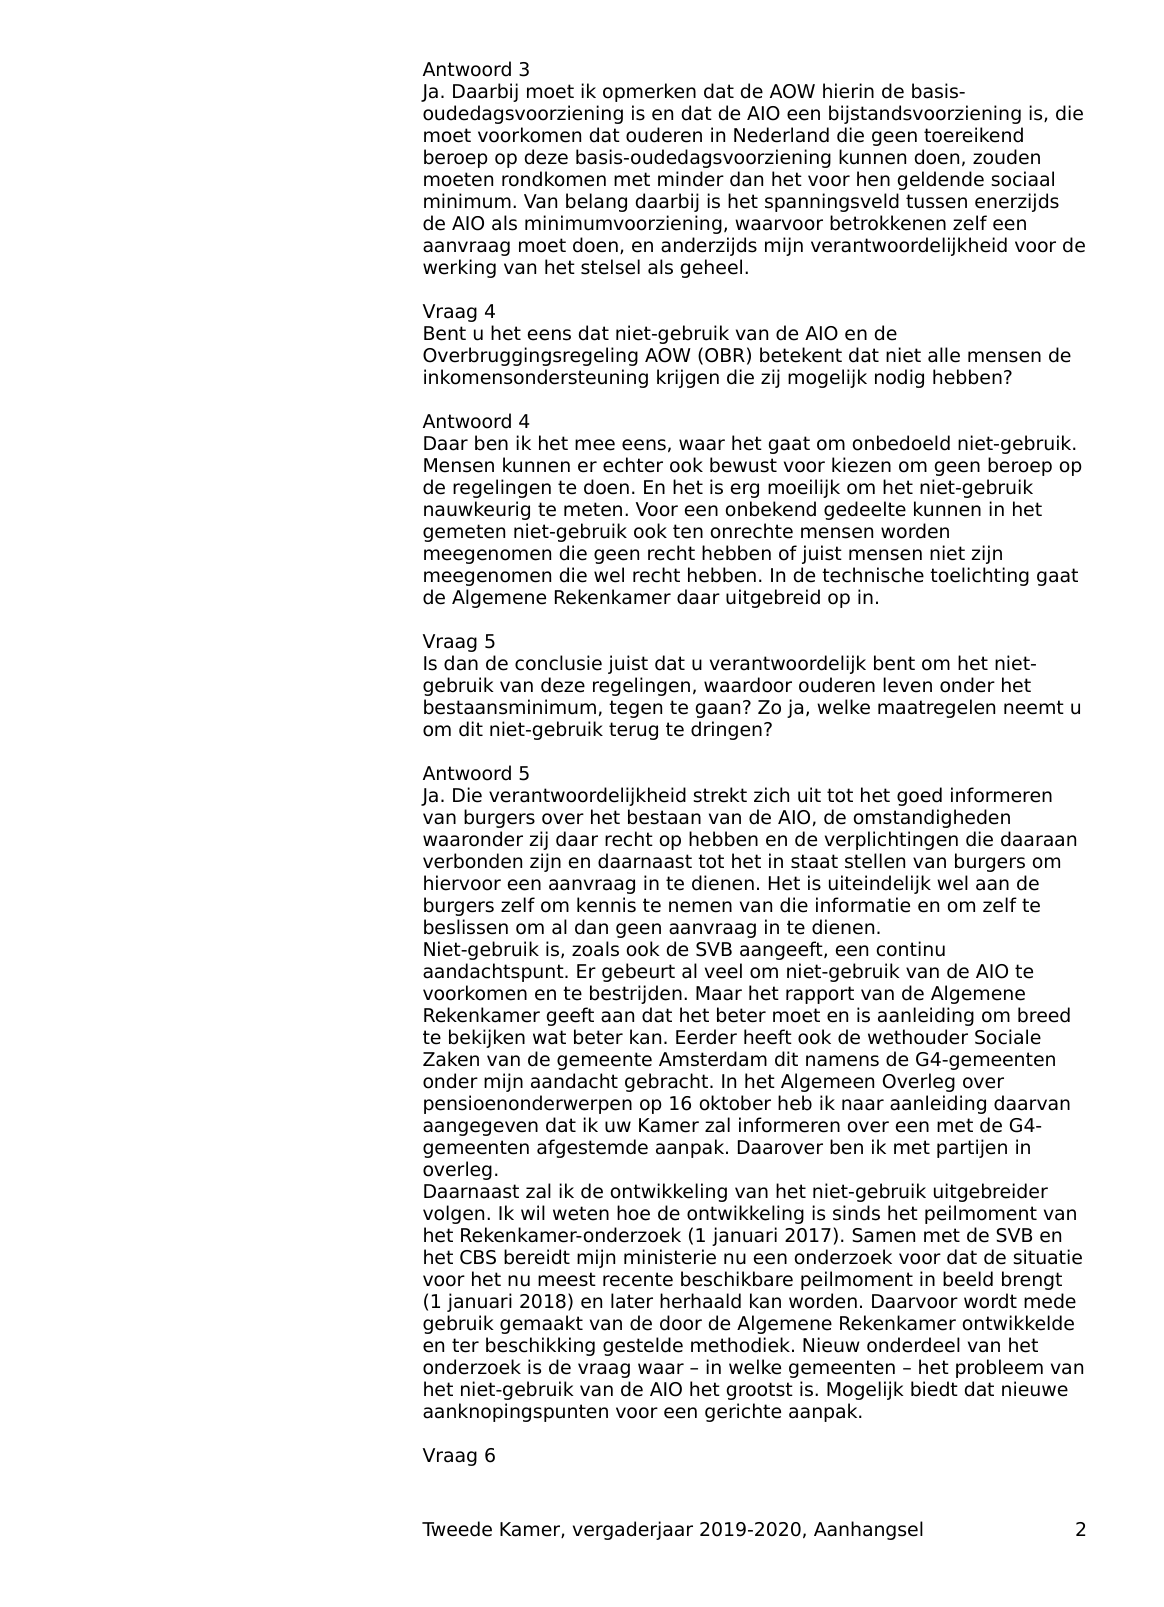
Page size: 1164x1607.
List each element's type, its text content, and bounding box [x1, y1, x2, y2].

text Ja. Daarbij moet ik opmerken dat de AOW hierin de basis-oudedagsvoorziening is en dat de AIO een bijstandsvoorziening is, die moet voorkomen dat ouderen in Nederland die geen toereikend beroep op deze basis-oudedagsvoorziening kunnen doen, zouden moeten rondkomen met minder dan het voor hen geldende sociaal minimum. Van belang daarbij is het spanningsveld tussen enerzijds de AIO als minimumvoorziening, waarvoor betrokkenen zelf een aanvraag moet doen, en anderzijds mijn verantwoordelijkheid voor de werking van het stelsel als geheel. [422, 81, 1087, 279]
text Vraag 6 [422, 1445, 1087, 1467]
text Ja. Die verantwoordelijkheid strekt zich uit tot het goed informeren van burgers over het bestaan van de AIO, de omstandigheden waaronder zij daar recht op hebben en de verplichtingen die daaraan verbonden zijn en daarnaast tot het in staat stellen van burgers om hiervoor een aanvraag in te dienen. Het is uiteindelijk wel aan de burgers zelf om kennis te nemen van die informatie en om zelf te beslissen om al dan geen aanvraag in te dienen. [422, 785, 1087, 939]
text Vraag 4 [422, 301, 1087, 323]
text Bent u het eens dat niet-gebruik van de AIO en de Overbruggingsregeling AOW (OBR) betekent dat niet alle mensen de inkomensondersteuning krijgen die zij mogelijk nodig hebben? [422, 323, 1087, 389]
text Antwoord 4 [422, 411, 1087, 433]
text Vraag 5 [422, 631, 1087, 653]
text Antwoord 5 [422, 763, 1087, 785]
text Is dan de conclusie juist dat u verantwoordelijk bent om het niet-gebruik van deze regelingen, waardoor ouderen leven onder het bestaansminimum, tegen te gaan? Zo ja, welke maatregelen neemt u om dit niet-gebruik terug te dringen? [422, 653, 1087, 741]
text Niet-gebruik is, zoals ook de SVB aangeeft, een continu aandachtspunt. Er gebeurt al veel om niet-gebruik van de AIO te voorkomen en te bestrijden. Maar het rapport van de Algemene Rekenkamer geeft aan dat het beter moet en is aanleiding om breed te bekijken wat beter kan. Eerder heeft ook de wethouder Sociale Zaken van de gemeente Amsterdam dit namens de G4-gemeenten onder mijn aandacht gebracht. In het Algemeen Overleg over pensioenonderwerpen op 16 oktober heb ik naar aanleiding daarvan aangegeven dat ik uw Kamer zal informeren over een met de G4-gemeenten afgestemde aanpak. Daarover ben ik met partijen in overleg. [422, 939, 1087, 1181]
text Daar ben ik het mee eens, waar het gaat om onbedoeld niet-gebruik. Mensen kunnen er echter ook bewust voor kiezen om geen beroep op de regelingen te doen. En het is erg moeilijk om het niet-gebruik nauwkeurig te meten. Voor een onbekend gedeelte kunnen in het gemeten niet-gebruik ook ten onrechte mensen worden meegenomen die geen recht hebben of juist mensen niet zijn meegenomen die wel recht hebben. In de technische toelichting gaat de Algemene Rekenkamer daar uitgebreid op in. [422, 433, 1087, 609]
text Daarnaast zal ik de ontwikkeling van het niet-gebruik uitgebreider volgen. Ik wil weten hoe de ontwikkeling is sinds het peilmoment van het Rekenkamer-onderzoek (1 januari 2017). Samen met de SVB en het CBS bereidt mijn ministerie nu een onderzoek voor dat de situatie voor het nu meest recente beschikbare peilmoment in beeld brengt (1 januari 2018) en later herhaald kan worden. Daarvoor wordt mede gebruik gemaakt van de door de Algemene Rekenkamer ontwikkelde en ter beschikking gestelde methodiek. Nieuw onderdeel van het onderzoek is de vraag waar – in welke gemeenten – het probleem van het niet-gebruik van de AIO het grootst is. Mogelijk biedt dat nieuwe aanknopingspunten voor een gerichte aanpak. [422, 1181, 1087, 1423]
text Antwoord 3 [422, 59, 1087, 81]
